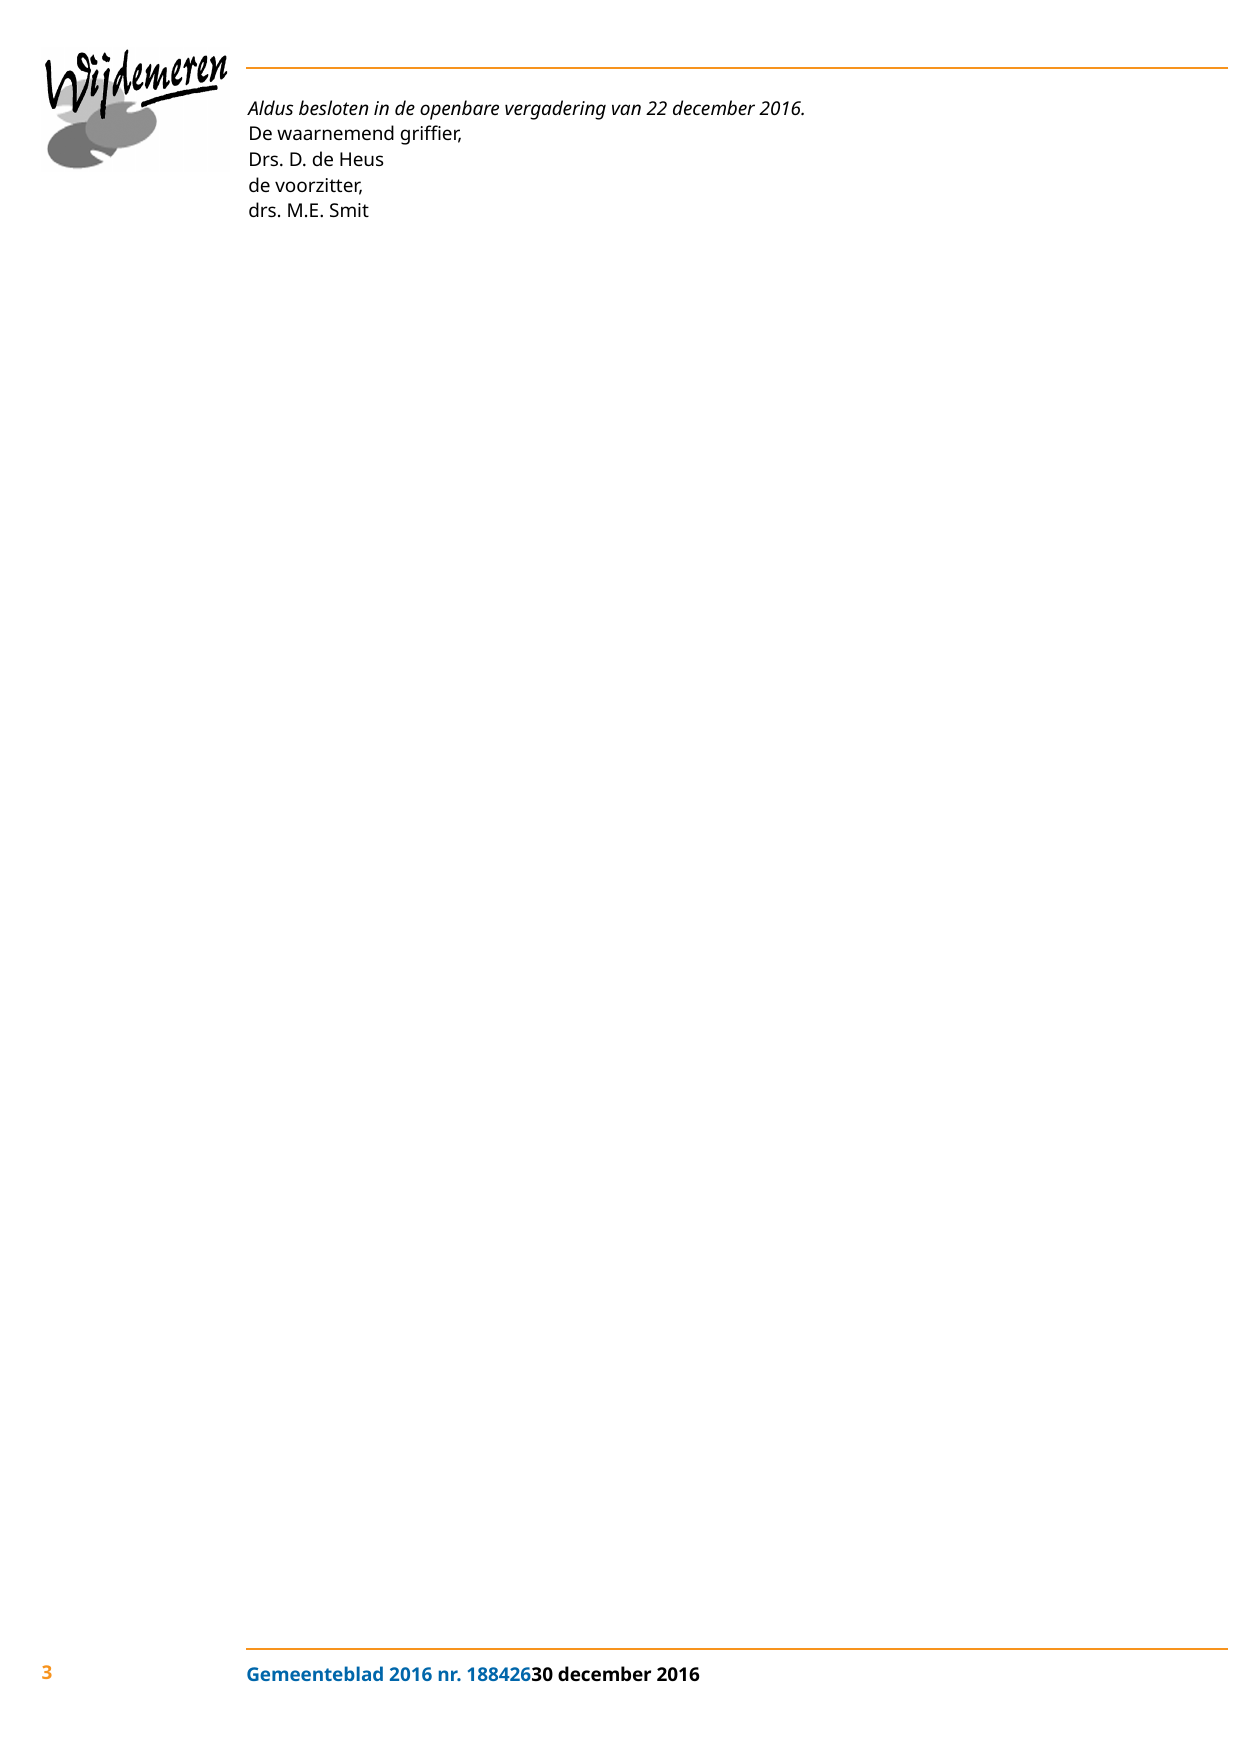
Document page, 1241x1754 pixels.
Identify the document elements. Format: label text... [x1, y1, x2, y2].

text Aldus besloten in de openbare vergadering van 22 december 2016. [248, 95, 1152, 121]
text de voorzitter, [248, 172, 1152, 198]
picture [41, 47, 231, 172]
text drs. M.E. Smit [248, 198, 1152, 223]
text De waarnemend griffier, [248, 121, 1152, 146]
text Drs. D. de Heus [248, 146, 1152, 172]
